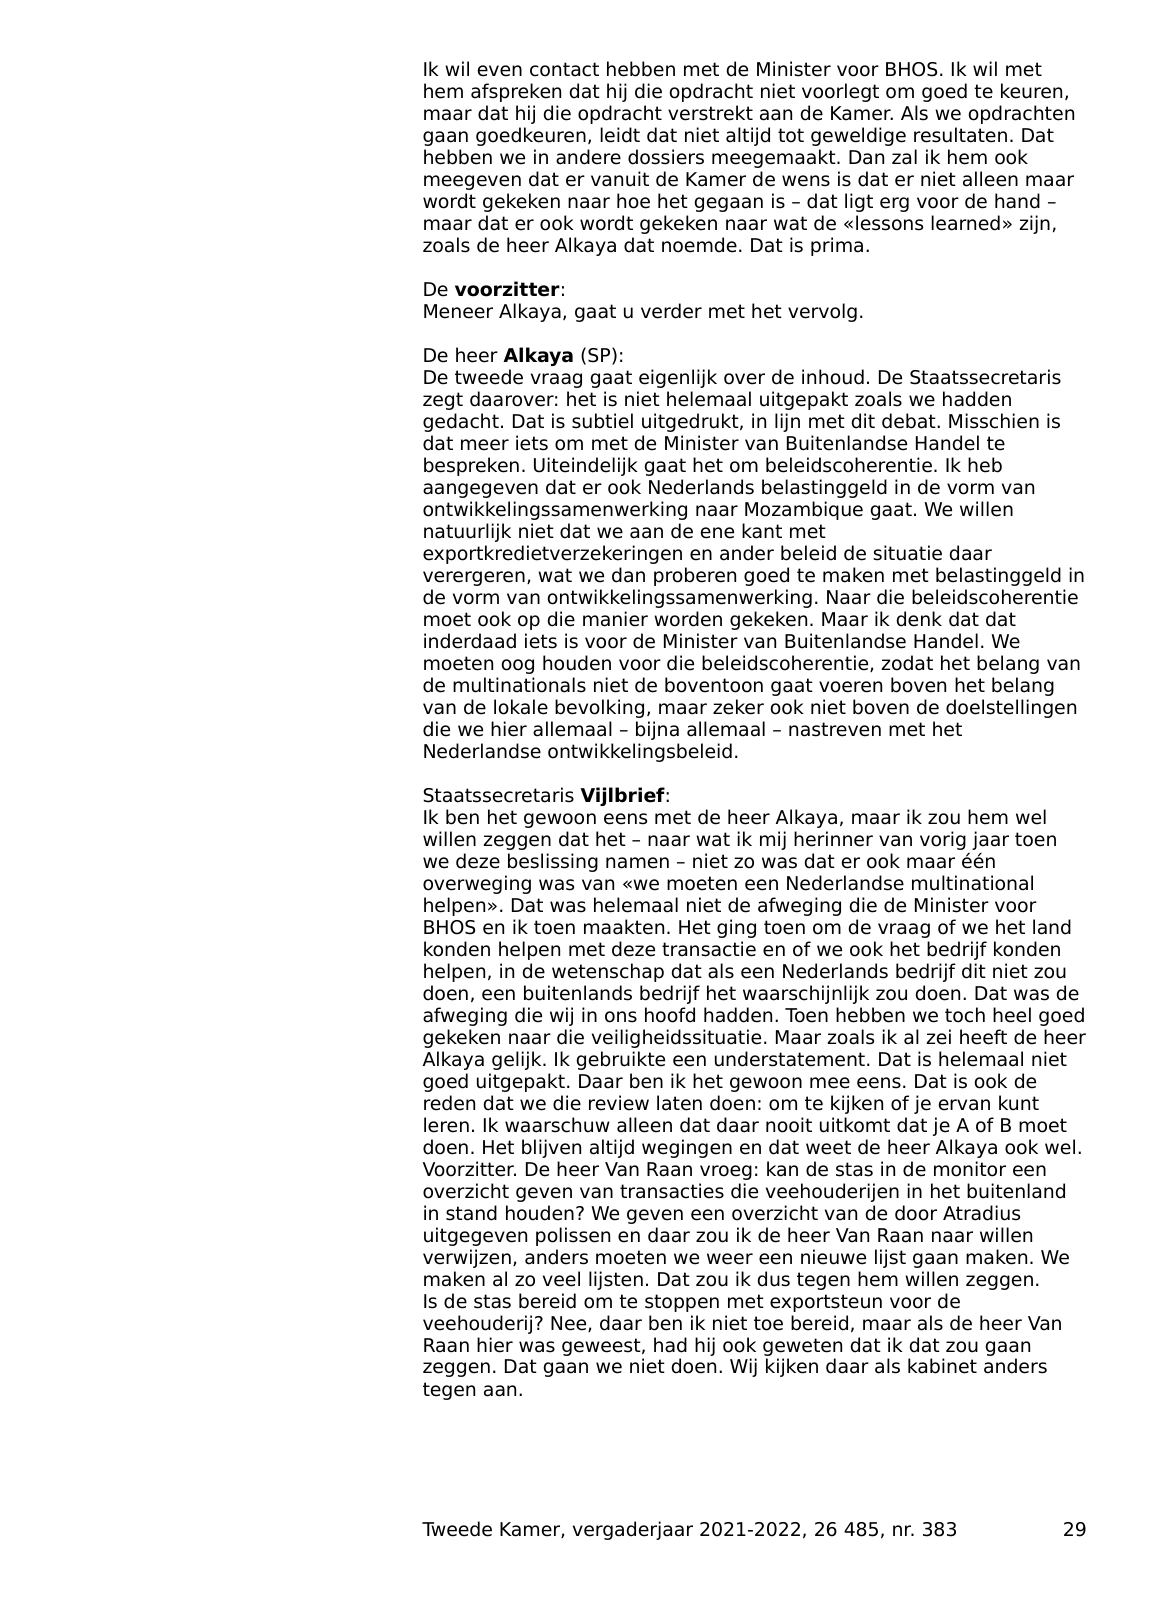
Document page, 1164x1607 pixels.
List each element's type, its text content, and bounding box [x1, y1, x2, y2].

text De tweede vraag gaat eigenlijk over de inhoud. De Staatssecretaris zegt daarover: het is niet helemaal uitgepakt zoals we hadden gedacht. Dat is subtiel uitgedrukt, in lijn met dit debat. Misschien is dat meer iets om met de Minister van Buitenlandse Handel te bespreken. Uiteindelijk gaat het om beleidscoherentie. Ik heb aangegeven dat er ook Nederlands belastinggeld in de vorm van ontwikkelingssamenwerking naar Mozambique gaat. We willen natuurlijk niet dat we aan de ene kant met exportkredietverzekeringen en ander beleid de situatie daar verergeren, wat we dan proberen goed te maken met belastinggeld in de vorm van ontwikkelingssamenwerking. Naar die beleidscoherentie moet ook op die manier worden gekeken. Maar ik denk dat dat inderdaad iets is voor de Minister van Buitenlandse Handel. We moeten oog houden voor die beleidscoherentie, zodat het belang van de multinationals niet de boventoon gaat voeren boven het belang van de lokale bevolking, maar zeker ook niet boven de doelstellingen die we hier allemaal – bijna allemaal – nastreven met het Nederlandse ontwikkelingsbeleid. [422, 367, 1087, 763]
text Is de stas bereid om te stoppen met exportsteun voor de veehouderij? Nee, daar ben ik niet toe bereid, maar als de heer Van Raan hier was geweest, had hij ook geweten dat ik dat zou gaan zeggen. Dat gaan we niet doen. Wij kijken daar als kabinet anders tegen aan. [422, 1291, 1087, 1400]
text De heer Alkaya (SP): [422, 345, 1087, 367]
text Ik wil even contact hebben met de Minister voor BHOS. Ik wil met hem afspreken dat hij die opdracht niet voorlegt om goed te keuren, maar dat hij die opdracht verstrekt aan de Kamer. Als we opdrachten gaan goedkeuren, leidt dat niet altijd tot geweldige resultaten. Dat hebben we in andere dossiers meegemaakt. Dan zal ik hem ook meegeven dat er vanuit de Kamer de wens is dat er niet alleen maar wordt gekeken naar hoe het gegaan is – dat ligt erg voor de hand – maar dat er ook wordt gekeken naar wat de «lessons learned» zijn, zoals de heer Alkaya dat noemde. Dat is prima. [422, 59, 1087, 257]
text Ik ben het gewoon eens met de heer Alkaya, maar ik zou hem wel willen zeggen dat het – naar wat ik mij herinner van vorig jaar toen we deze beslissing namen – niet zo was dat er ook maar één overweging was van «we moeten een Nederlandse multinational helpen». Dat was helemaal niet de afweging die de Minister voor BHOS en ik toen maakten. Het ging toen om de vraag of we het land konden helpen met deze transactie en of we ook het bedrijf konden helpen, in de wetenschap dat als een Nederlands bedrijf dit niet zou doen, een buitenlands bedrijf het waarschijnlijk zou doen. Dat was de afweging die wij in ons hoofd hadden. Toen hebben we toch heel goed gekeken naar die veiligheidssituatie. Maar zoals ik al zei heeft de heer Alkaya gelijk. Ik gebruikte een understatement. Dat is helemaal niet goed uitgepakt. Daar ben ik het gewoon mee eens. Dat is ook de reden dat we die review laten doen: om te kijken of je ervan kunt leren. Ik waarschuw alleen dat daar nooit uitkomt dat je A of B moet doen. Het blijven altijd wegingen en dat weet de heer Alkaya ook wel. [422, 807, 1087, 1159]
text Staatssecretaris Vijlbrief: [422, 785, 1087, 807]
text Voorzitter. De heer Van Raan vroeg: kan de stas in de monitor een overzicht geven van transacties die veehouderijen in het buitenland in stand houden? We geven een overzicht van de door Atradius uitgegeven polissen en daar zou ik de heer Van Raan naar willen verwijzen, anders moeten we weer een nieuwe lijst gaan maken. We maken al zo veel lijsten. Dat zou ik dus tegen hem willen zeggen. [422, 1159, 1087, 1291]
text De voorzitter: [422, 279, 1087, 301]
text Meneer Alkaya, gaat u verder met het vervolg. [422, 301, 1087, 323]
